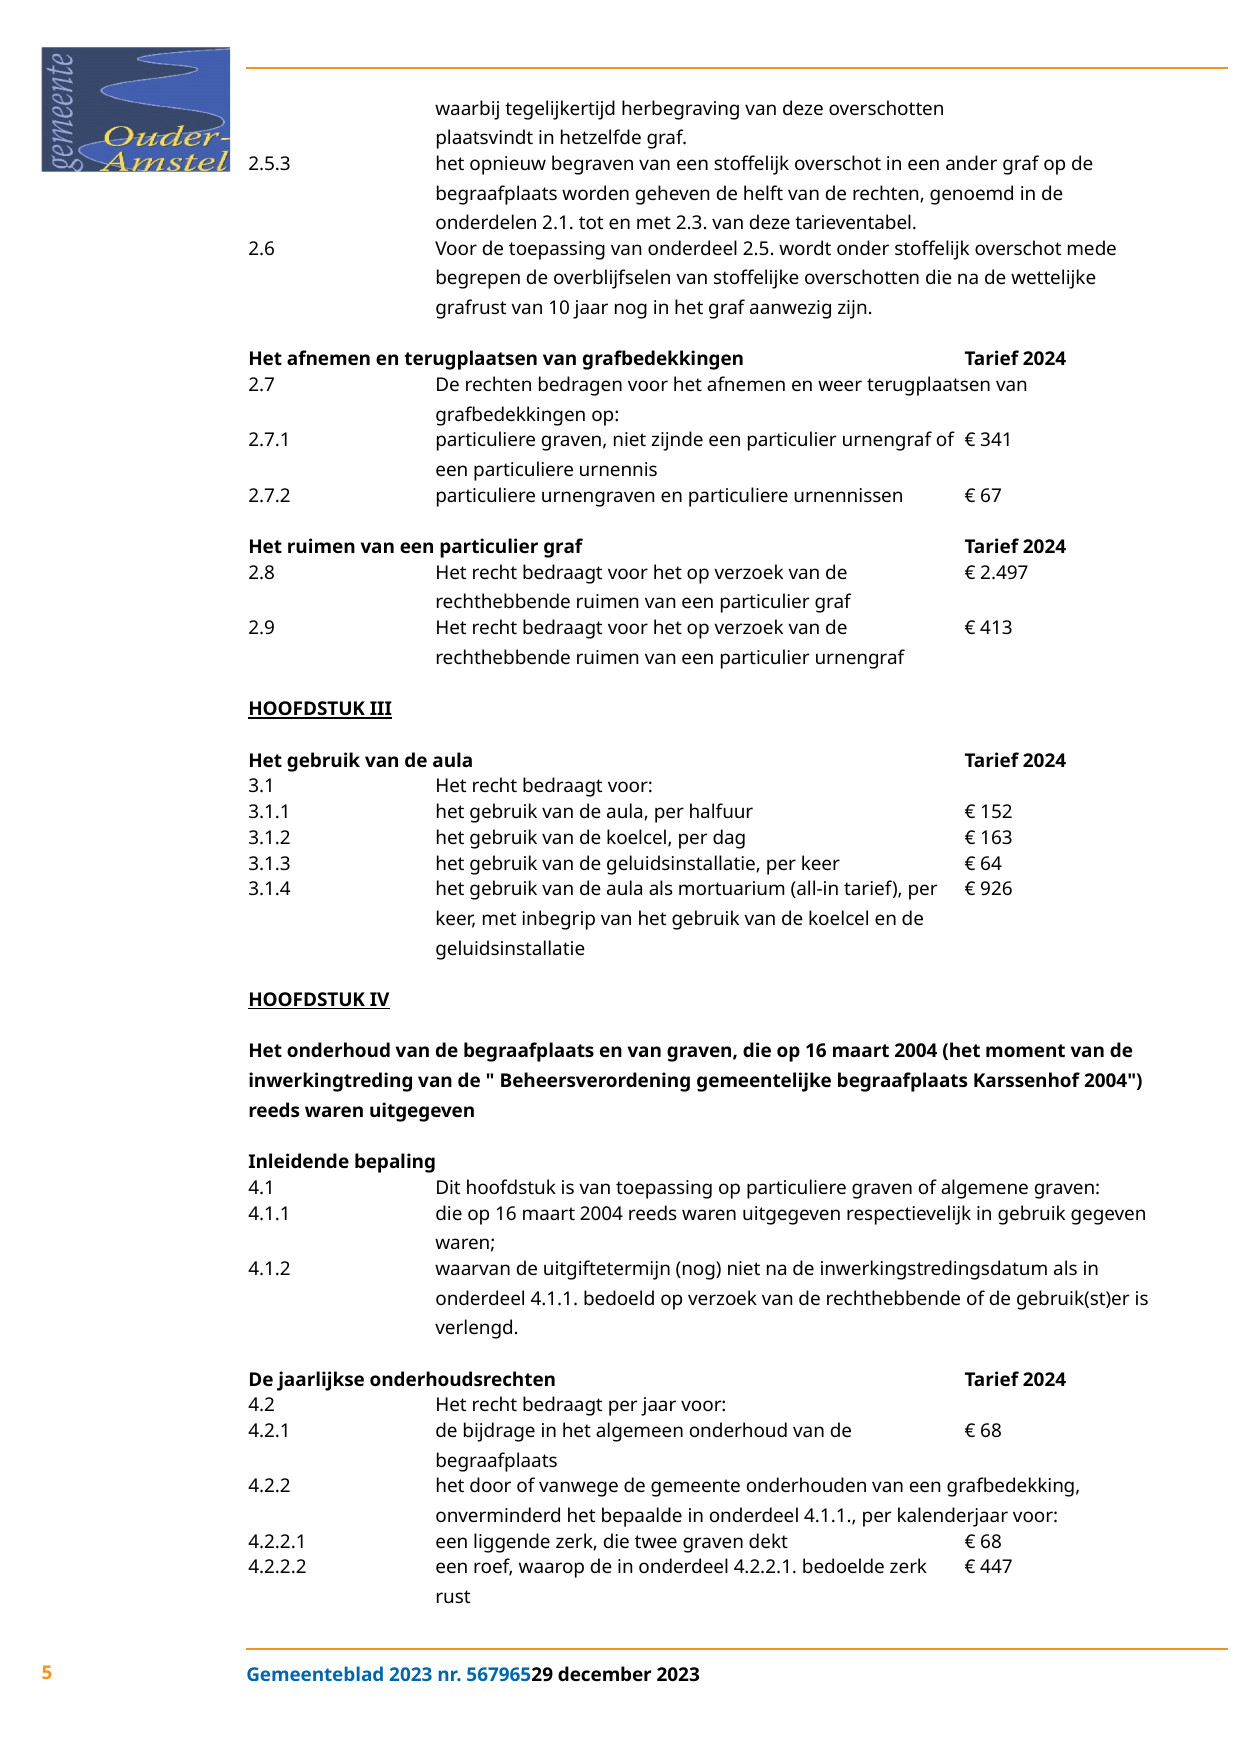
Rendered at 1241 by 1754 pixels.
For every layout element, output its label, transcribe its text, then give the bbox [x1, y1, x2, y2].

table_cell het door of vanwege de gemeente onderhouden van een grafbedekking, onverminderd het bepaalde in onderdeel 4.1.1., per kalenderjaar voor: [435, 1473, 1152, 1528]
table_cell € 68 [964, 1417, 1152, 1472]
table_cell [964, 986, 1152, 1012]
table_cell 3.1.1 [248, 799, 435, 824]
table_cell [248, 721, 435, 747]
table_cell 4.2.2.1 [248, 1528, 435, 1553]
table_cell 2.5.3 [248, 150, 435, 235]
table_cell [248, 95, 435, 150]
table_cell de bijdrage in het algemeen onderhoud van de begraafplaats [435, 1417, 964, 1472]
table_cell [248, 320, 435, 346]
table_cell het opnieuw begraven van een stoffelijk overschot in een ander graf op de begraafplaats worden geheven de helft van de rechten, genoemd in de onderdelen 2.1. tot en met 2.3. van deze tarieventabel. [435, 150, 1152, 235]
table_cell [964, 961, 1152, 986]
table_cell Het ruimen van een particulier graf [248, 534, 964, 559]
table_cell [964, 721, 1152, 747]
table_cell een roef, waarop de in onderdeel 4.2.2.1. bedoelde zerk rust [435, 1554, 964, 1609]
table_cell [964, 773, 1152, 798]
table_cell Het recht bedraagt voor het op verzoek van de rechthebbende ruimen van een particulier urnengraf [435, 615, 964, 670]
table_cell Tarief 2024 [964, 747, 1152, 773]
table_cell [964, 670, 1152, 696]
table_cell € 341 [964, 427, 1152, 482]
table_cell € 67 [964, 482, 1152, 508]
table_cell [435, 1123, 964, 1148]
table_cell [248, 1340, 435, 1366]
table_cell [248, 670, 435, 696]
table_cell 4.2.2 [248, 1473, 435, 1528]
table_cell een liggende zerk, die twee graven dekt [435, 1528, 964, 1553]
table_cell HOOFDSTUK IV [248, 986, 964, 1012]
table_cell Het recht bedraagt voor het op verzoek van de rechthebbende ruimen van een particulier graf [435, 559, 964, 614]
table_cell [248, 1123, 435, 1148]
table_cell Het recht bedraagt voor: [435, 773, 964, 798]
table_cell [435, 670, 964, 696]
table_cell [435, 1012, 964, 1038]
table_cell Het recht bedraagt per jaar voor: [435, 1391, 964, 1417]
table_cell waarvan de uitgiftetermijn (nog) niet na de inwerkingstredingsdatum als in onderdeel 4.1.1. bedoeld op verzoek van de rechthebbende of de gebruik(st)er is verlengd. [435, 1255, 1152, 1340]
table_cell particuliere graven, niet zijnde een particulier urnengraf of een particuliere urnennis [435, 427, 964, 482]
table_cell 2.8 [248, 559, 435, 614]
table_cell € 413 [964, 615, 1152, 670]
table_cell € 163 [964, 824, 1152, 850]
table_cell 3.1.4 [248, 876, 435, 961]
table_cell De jaarlijkse onderhoudsrechten [248, 1366, 964, 1391]
table_cell [435, 721, 964, 747]
table_cell Tarief 2024 [964, 346, 1152, 371]
table_cell het gebruik van de aula, per halfuur [435, 799, 964, 824]
table_cell 4.1.1 [248, 1200, 435, 1255]
table_cell € 926 [964, 876, 1152, 961]
table_cell [435, 508, 964, 533]
table_cell 4.1 [248, 1174, 435, 1200]
table_cell 4.2 [248, 1391, 435, 1417]
table_cell Voor de toepassing van onderdeel 2.5. wordt onder stoffelijk overschot mede begrepen de overblijfselen van stoffelijke overschotten die na de wettelijke grafrust van 10 jaar nog in het graf aanwezig zijn. [435, 235, 1152, 320]
table_cell 2.9 [248, 615, 435, 670]
table_cell Het gebruik van de aula [248, 747, 964, 773]
table_cell [248, 961, 435, 986]
table_cell 2.6 [248, 235, 435, 320]
table_cell die op 16 maart 2004 reeds waren uitgegeven respectievelijk in gebruik gegeven waren; [435, 1200, 1152, 1255]
table_cell [248, 1012, 435, 1038]
table_cell [435, 320, 964, 346]
table_cell Tarief 2024 [964, 534, 1152, 559]
table_cell [964, 95, 1152, 150]
table_cell [248, 508, 435, 533]
table_cell 2.7 [248, 371, 435, 427]
table_cell [964, 1012, 1152, 1038]
table_cell € 2.497 [964, 559, 1152, 614]
table_cell [964, 320, 1152, 346]
table_cell HOOFDSTUK III [248, 696, 964, 721]
table_cell particuliere urnengraven en particuliere urnennissen [435, 482, 964, 508]
table_cell het gebruik van de koelcel, per dag [435, 824, 964, 850]
table_cell Het afnemen en terugplaatsen van grafbedekkingen [248, 346, 964, 371]
table_cell € 68 [964, 1528, 1152, 1553]
table_cell Tarief 2024 [964, 1366, 1152, 1391]
table_cell De rechten bedragen voor het afnemen en weer terugplaatsen van grafbedekkingen op: [435, 371, 1152, 427]
table_cell 4.2.1 [248, 1417, 435, 1472]
table_cell 4.2.2.2 [248, 1554, 435, 1609]
table_cell [964, 1391, 1152, 1417]
table_cell 2.7.2 [248, 482, 435, 508]
table_cell [435, 961, 964, 986]
table_cell € 152 [964, 799, 1152, 824]
table_cell het gebruik van de aula als mortuarium (all-in tarief), per keer, met inbegrip van het gebruik van de koelcel en de geluidsinstallatie [435, 876, 964, 961]
table_cell € 64 [964, 850, 1152, 876]
table_cell 4.1.2 [248, 1255, 435, 1340]
picture [41, 47, 231, 172]
table_cell [435, 1340, 964, 1366]
table_cell [964, 508, 1152, 533]
table_cell 3.1.2 [248, 824, 435, 850]
table_cell Dit hoofdstuk is van toepassing op particuliere graven of algemene graven: [435, 1174, 1152, 1200]
table_cell 3.1 [248, 773, 435, 798]
table_cell € 447 [964, 1554, 1152, 1609]
table_cell 3.1.3 [248, 850, 435, 876]
table_cell [964, 1123, 1152, 1148]
table_cell 2.7.1 [248, 427, 435, 482]
table_cell waarbij tegelijkertijd herbegraving van deze overschotten plaatsvindt in hetzelfde graf. [435, 95, 964, 150]
table_cell Het onderhoud van de begraafplaats en van graven, die op 16 maart 2004 (het moment van de inwerkingtreding van de " Beheersverordening gemeentelijke begraafplaats Karssenhof 2004") reeds waren uitgegeven [248, 1038, 1152, 1123]
table_cell [964, 696, 1152, 721]
table_cell Inleidende bepaling [248, 1148, 1152, 1174]
table_cell [964, 1340, 1152, 1366]
table_cell het gebruik van de geluidsinstallatie, per keer [435, 850, 964, 876]
